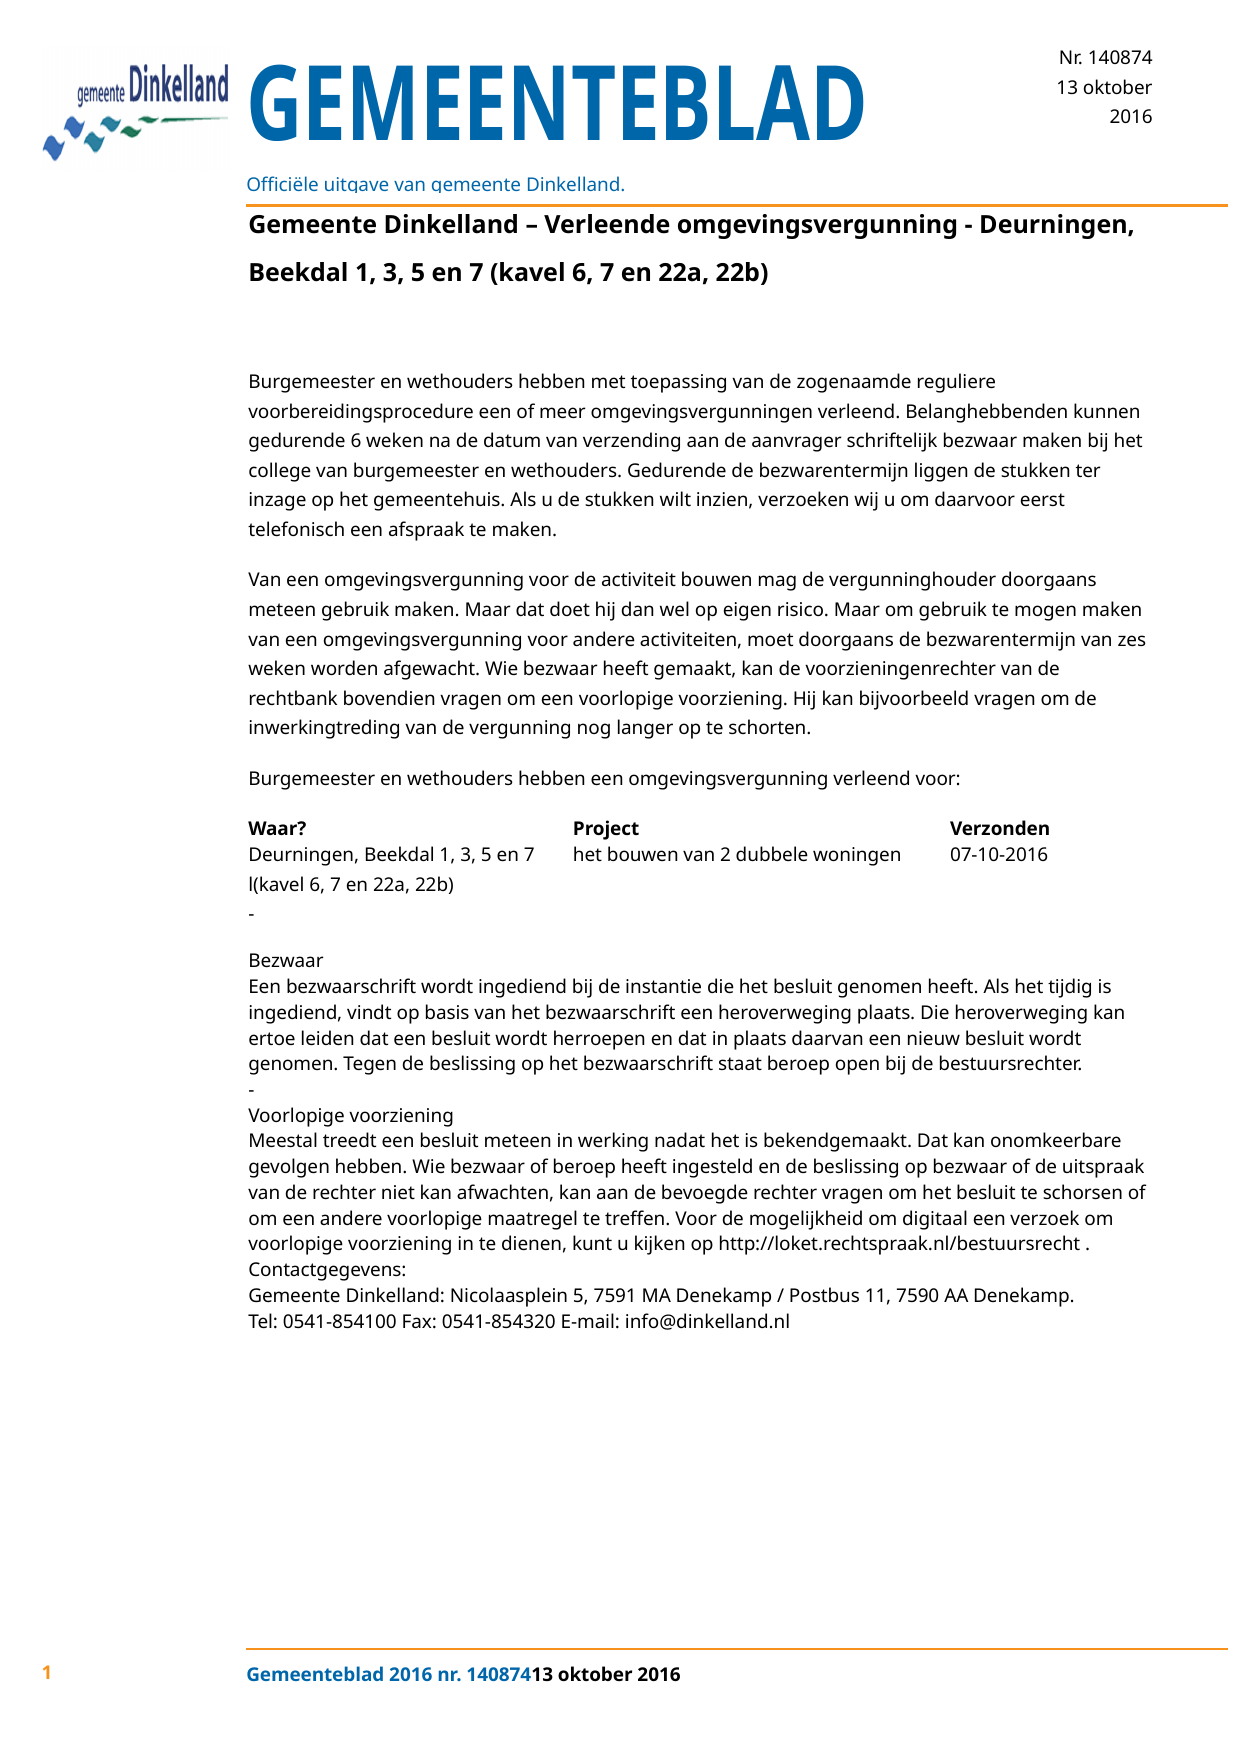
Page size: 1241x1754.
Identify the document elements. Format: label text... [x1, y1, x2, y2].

text Burgemeester en wethouders hebben een omgevingsvergunning verleend voor: [248, 765, 1152, 791]
text Bezwaar [248, 948, 1152, 973]
text Gemeente Dinkelland: Nicolaasplein 5, 7591 MA Denekamp / Postbus 11, 7590 AA Denekamp. [248, 1282, 1152, 1308]
table_header Project [573, 816, 950, 841]
text Burgemeester en wethouders hebben met toepassing van de zogenaamde reguliere voorbereidingsprocedure een of meer omgevingsvergunningen verleend. Belanghebbenden kunnen gedurende 6 weken na de datum van verzending aan de aanvrager schriftelijk bezwaar maken bij het college van burgemeester en wethouders. Gedurende de bezwarentermijn liggen de stukken ter inzage op het gemeentehuis. Als u de stukken wilt inzien, verzoeken wij u om daarvoor eerst telefonisch een afspraak te maken. [248, 368, 1152, 542]
text Contactgegevens: [248, 1256, 1152, 1282]
text Een bezwaarschrift wordt ingediend bij de instantie die het besluit genomen heeft. Als het tijdig is ingediend, vindt op basis van het bezwaarschrift een heroverweging plaats. Die heroverweging kan ertoe leiden dat een besluit wordt herroepen en dat in plaats daarvan een nieuw besluit wordt genomen. Tegen de beslissing op het bezwaarschrift staat beroep open bij de bestuursrechter. [248, 973, 1152, 1076]
picture [41, 47, 231, 172]
table_header Waar? [248, 816, 573, 841]
table_cell Deurningen, Beekdal 1, 3, 5 en 7 l(kavel 6, 7 en 22a, 22b) [248, 841, 573, 897]
table_cell het bouwen van 2 dubbele woningen [573, 841, 950, 897]
text - [248, 1076, 1152, 1102]
table_header Verzonden [950, 816, 1152, 841]
text - [248, 900, 1152, 926]
text Voorlopige voorziening [248, 1102, 1152, 1128]
text Meestal treedt een besluit meteen in werking nadat het is bekendgemaakt. Dat kan onomkeerbare gevolgen hebben. Wie bezwaar of beroep heeft ingesteld en de beslissing op bezwaar of de uitspraak van de rechter niet kan afwachten, kan aan de bevoegde rechter vragen om het besluit te schorsen of om een andere voorlopige maatregel te treffen. Voor de mogelijkheid om digitaal een verzoek om voorlopige voorziening in te dienen, kunt u kijken op http://loket.rechtspraak.nl/bestuursrecht . [248, 1128, 1152, 1256]
text Tel: 0541-854100 Fax: 0541-854320 E-mail: info@dinkelland.nl [248, 1308, 1152, 1333]
text Van een omgevingsvergunning voor de activiteit bouwen mag de vergunninghouder doorgaans meteen gebruik maken. Maar dat doet hij dan wel op eigen risico. Maar om gebruik te mogen maken van een omgevingsvergunning voor andere activiteiten, moet doorgaans de bezwarentermijn van zes weken worden afgewacht. Wie bezwaar heeft gemaakt, kan de voorzieningenrechter van de rechtbank bovendien vragen om een voorlopige voorziening. Hij kan bijvoorbeeld vragen om de inwerkingtreding van de vergunning nog langer op te schorten. [248, 567, 1152, 740]
table_cell 07-10-2016 [950, 841, 1152, 897]
text Gemeente Dinkelland – Verleende omgevingsvergunning - Deurningen, Beekdal 1, 3, 5 en 7 (kavel 6, 7 en 22a, 22b) [248, 207, 1152, 288]
